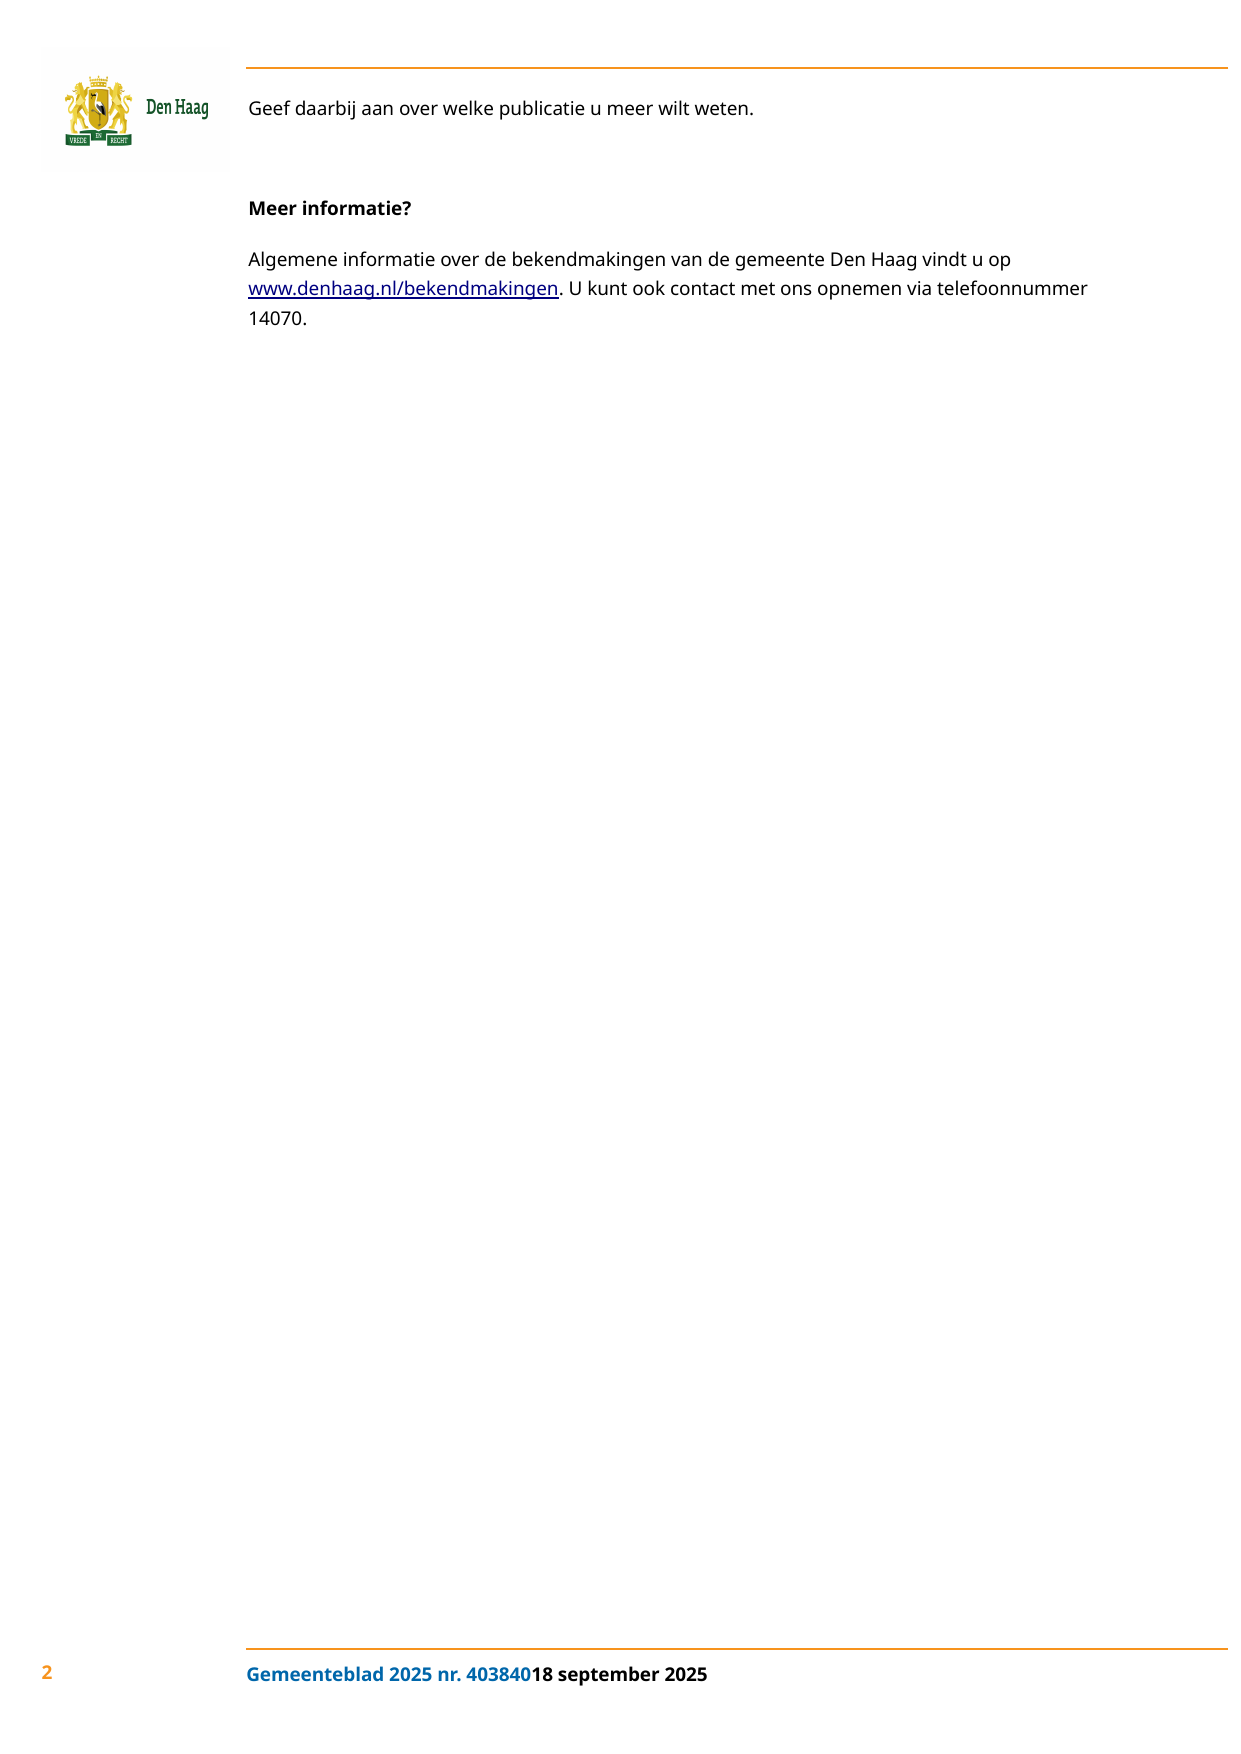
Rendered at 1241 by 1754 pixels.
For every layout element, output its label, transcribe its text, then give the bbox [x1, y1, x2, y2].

picture [41, 47, 231, 172]
text Meer informatie? [248, 196, 1152, 221]
text Geef daarbij aan over welke publicatie u meer wilt weten. [248, 95, 1152, 121]
text Algemene informatie over de bekendmakingen van de gemeente Den Haag vindt u op www.denhaag.nl/bekendmakingen. U kunt ook contact met ons opnemen via telefoonnummer 14070. [248, 246, 1152, 331]
